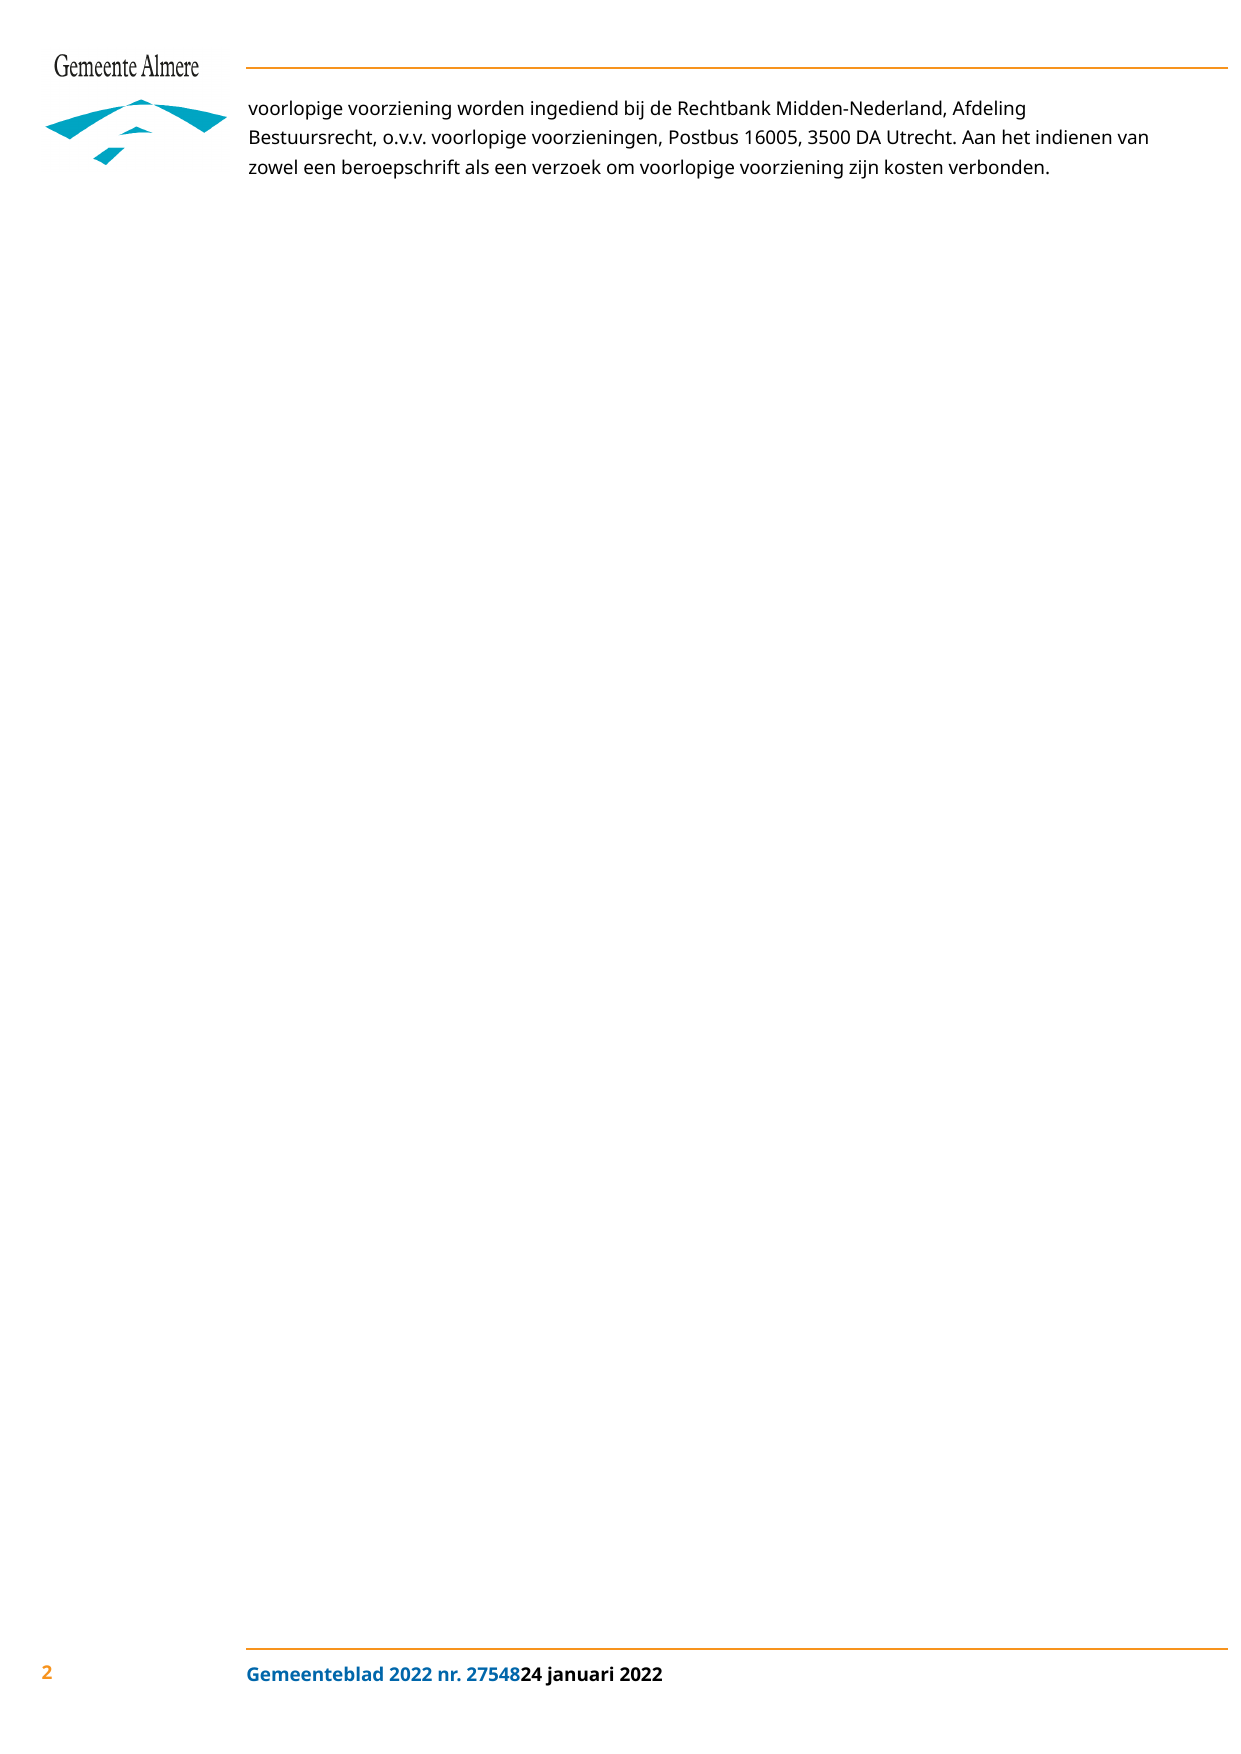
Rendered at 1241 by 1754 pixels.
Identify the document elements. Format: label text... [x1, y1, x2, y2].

text voorlopige voorziening worden ingediend bij de Rechtbank Midden-Nederland, Afdeling Bestuursrecht, o.v.v. voorlopige voorzieningen, Postbus 16005, 3500 DA Utrecht. Aan het indienen van zowel een beroepschrift als een verzoek om voorlopige voorziening zijn kosten verbonden. [248, 95, 1152, 180]
picture [41, 47, 231, 172]
